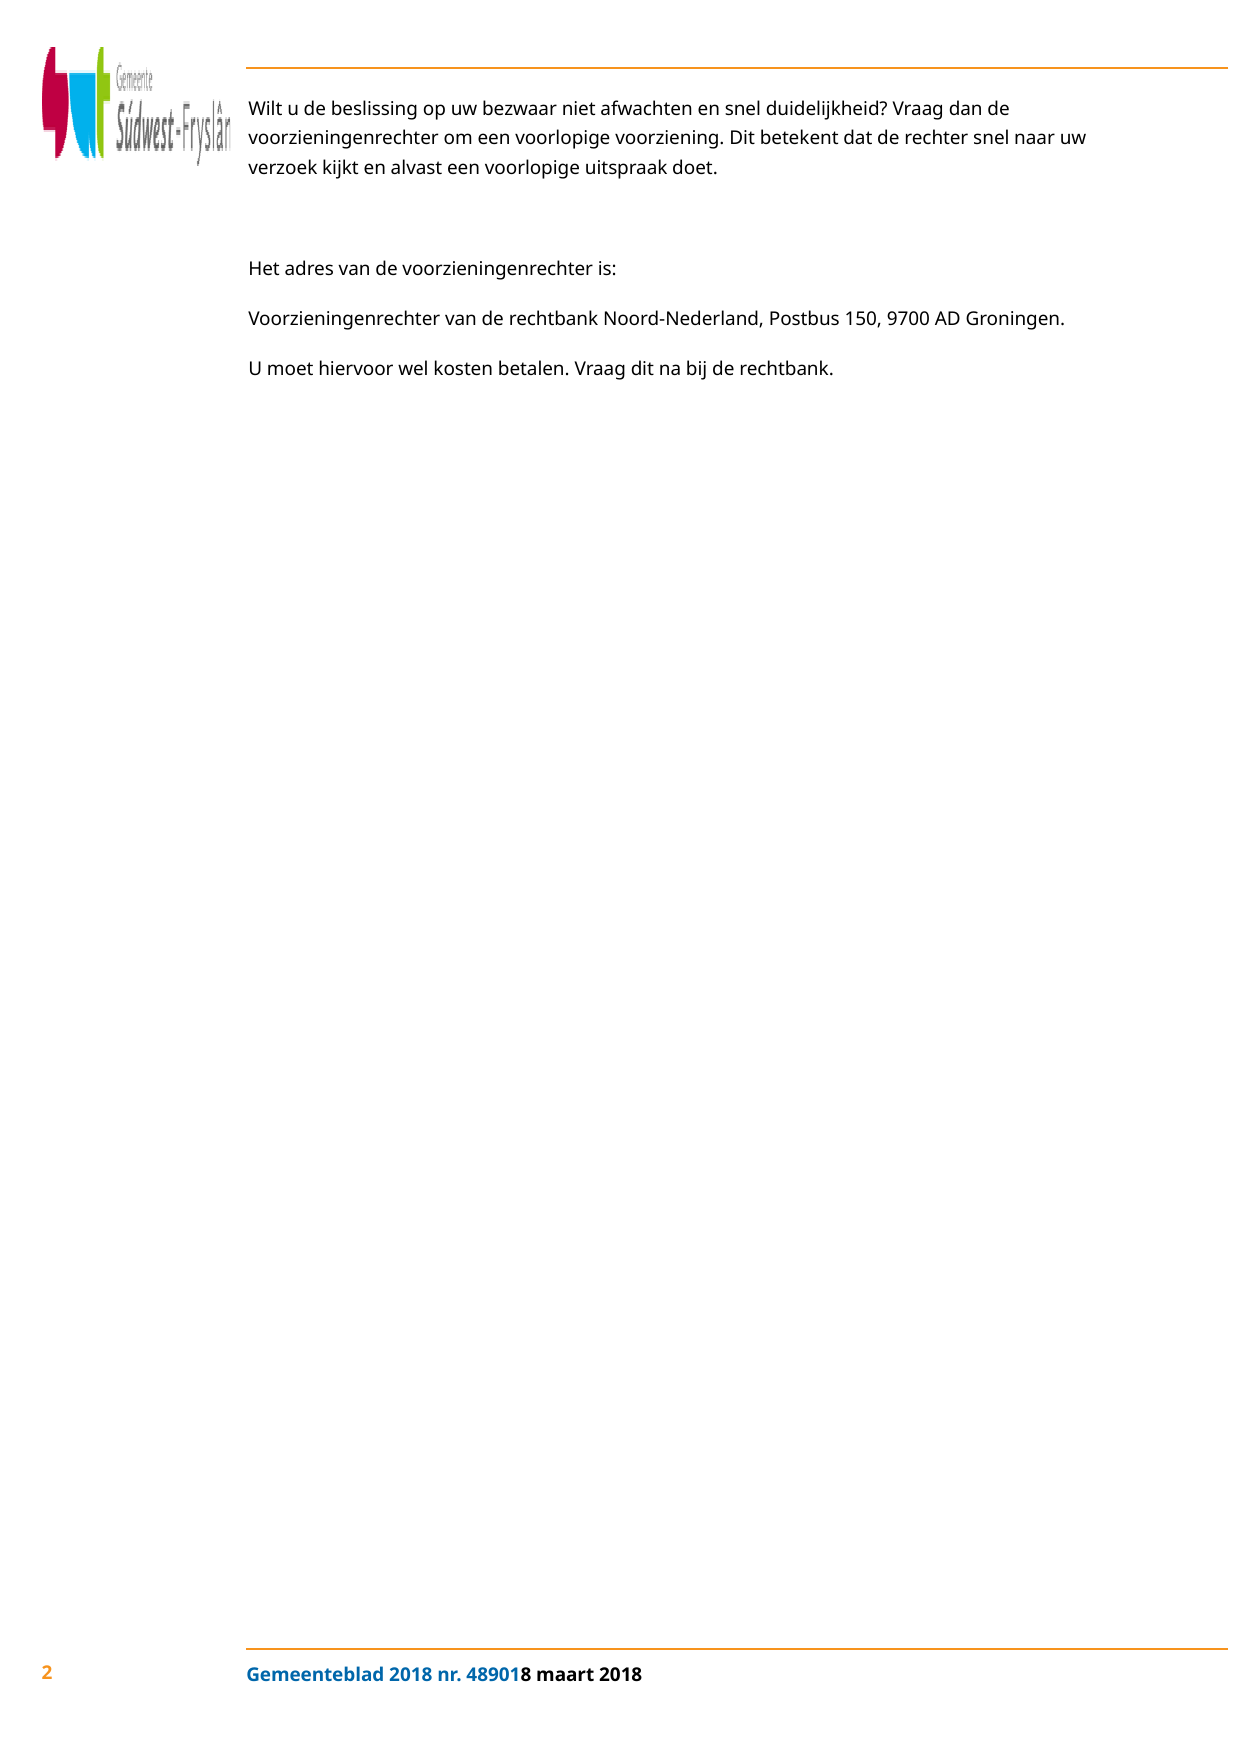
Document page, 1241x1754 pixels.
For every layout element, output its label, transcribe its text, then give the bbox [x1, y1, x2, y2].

text U moet hiervoor wel kosten betalen. Vraag dit na bij de rechtbank. [248, 356, 1152, 381]
text Wilt u de beslissing op uw bezwaar niet afwachten en snel duidelijkheid? Vraag dan de voorzieningenrechter om een voorlopige voorziening. Dit betekent dat de rechter snel naar uw verzoek kijkt en alvast een voorlopige uitspraak doet. [248, 95, 1152, 180]
picture [41, 47, 231, 172]
text Het adres van de voorzieningenrechter is: [248, 255, 1152, 281]
text Voorzieningenrechter van de rechtbank Noord-Nederland, Postbus 150, 9700 AD Groningen. [248, 305, 1152, 331]
